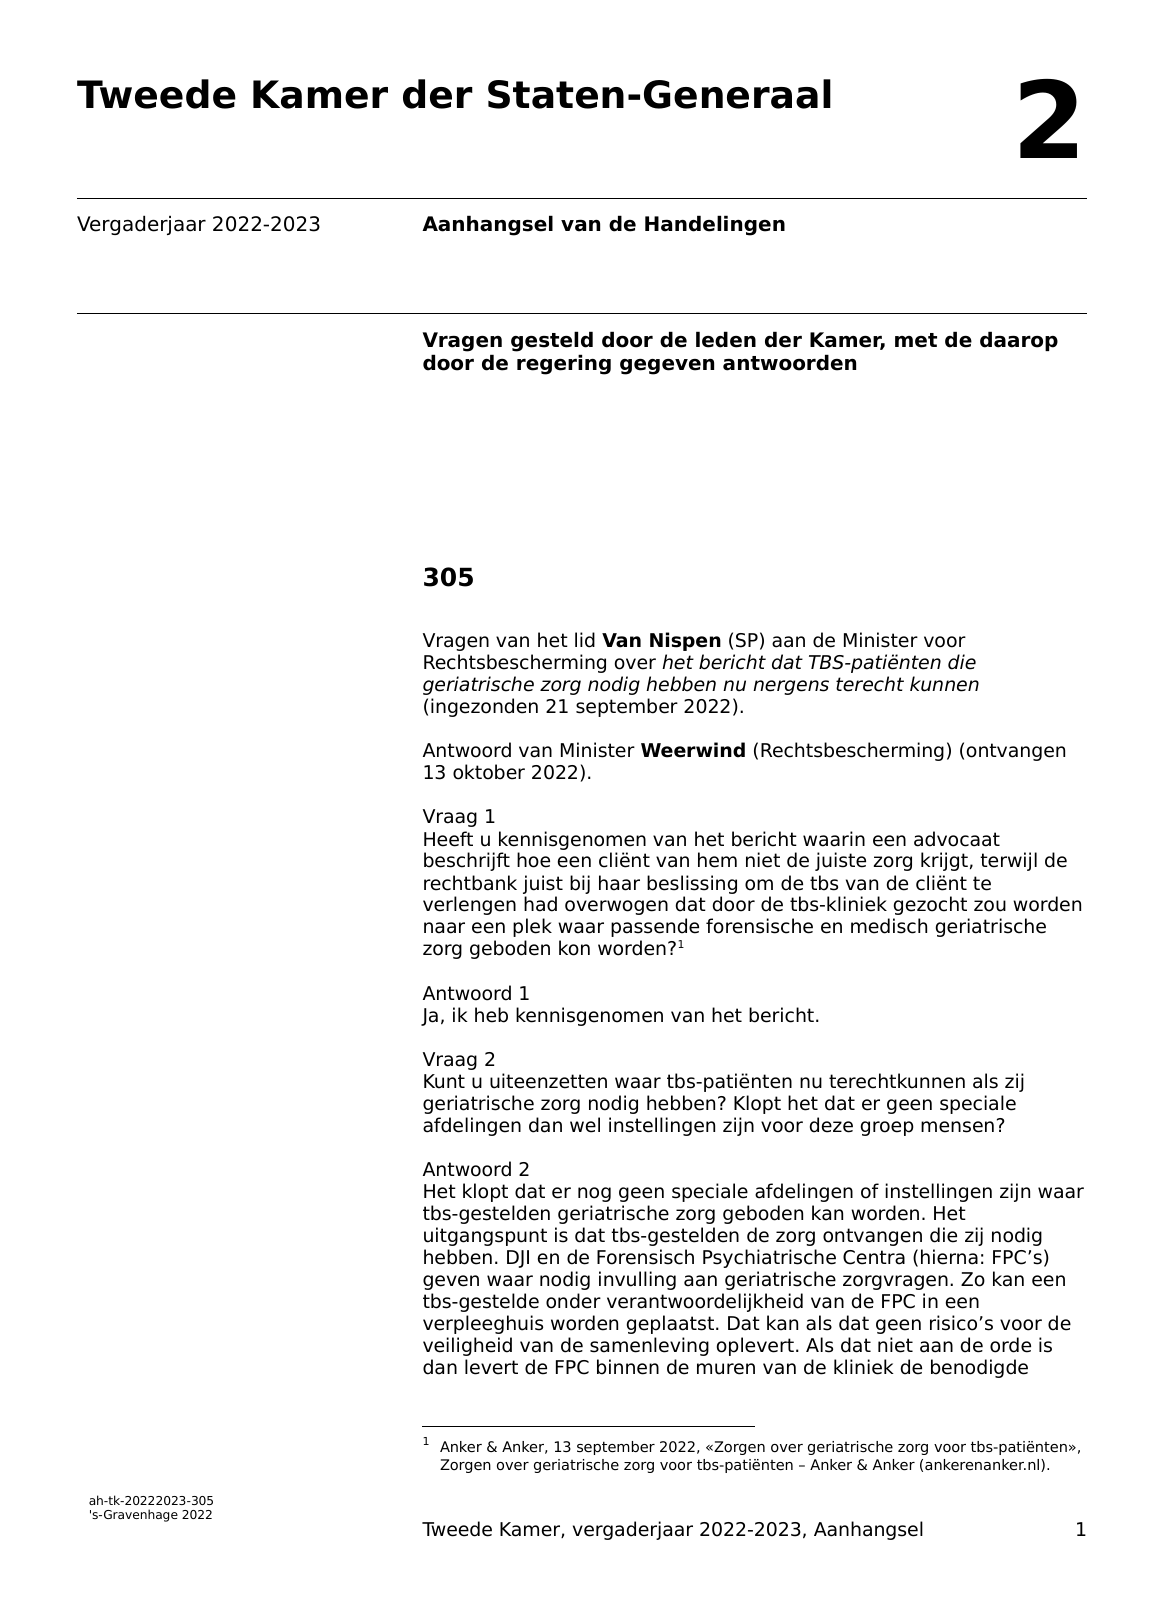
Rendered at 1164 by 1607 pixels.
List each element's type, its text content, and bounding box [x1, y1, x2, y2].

table_cell Vragen gesteld door de leden der Kamer, met de daarop door de regering gegeven antwoorden [422, 314, 1087, 375]
text Anker & Anker, 13 september 2022, «Zorgen over geriatrische zorg voor tbs-patiënten», Zorgen over geriatrische zorg voor tbs-patiënten – Anker & Anker (ankerenanker.nl). [422, 1435, 1087, 1474]
table_cell Vergaderjaar 2022-2023 [77, 199, 422, 313]
text Het klopt dat er nog geen speciale afdelingen of instellingen zijn waar tbs-gestelden geriatrische zorg geboden kan worden. Het uitgangspunt is dat tbs-gestelden de zorg ontvangen die zij nodig hebben. DJI en de Forensisch Psychiatrische Centra (hierna: FPC’s) geven waar nodig invulling aan geriatrische zorgvragen. Zo kan een tbs-gestelde onder verantwoordelijkheid van de FPC in een verpleeghuis worden geplaatst. Dat kan als dat geen risico’s voor de veiligheid van de samenleving oplevert. Als dat niet aan de orde is dan levert de FPC binnen de muren van de kliniek de benodigde [422, 1181, 1087, 1378]
text Ja, ik heb kennisgenomen van het bericht. [422, 1004, 1087, 1026]
text Antwoord 2 [422, 1159, 1087, 1181]
text Kunt u uiteenzetten waar tbs-patiënten nu terechtkunnen als zij geriatrische zorg nodig hebben? Klopt het dat er geen speciale afdelingen dan wel instellingen zijn voor deze groep mensen? [422, 1071, 1087, 1137]
text 305 [422, 563, 1087, 592]
text Antwoord van Minister Weerwind (Rechtsbescherming) (ontvangen 13 oktober 2022). [422, 740, 1087, 784]
text Vraag 2 [422, 1049, 1087, 1071]
text Antwoord 1 [422, 982, 1087, 1004]
text ah-tk-20222023-305 [88, 1494, 323, 1508]
table_cell Aanhangsel van de Handelingen [422, 199, 1087, 313]
table_header Tweede Kamer der Staten-Generaal [77, 59, 886, 198]
text Vraag 1 [422, 806, 1087, 828]
text 's-Gravenhage 2022 [88, 1508, 323, 1522]
table_cell [77, 314, 422, 375]
table_header 2 [886, 59, 1087, 198]
text Vragen van het lid Van Nispen (SP) aan de Minister voor Rechtsbescherming over het bericht dat TBS-patiënten die geriatrische zorg nodig hebben nu nergens terecht kunnen (ingezonden 21 september 2022). [422, 630, 1087, 718]
text Heeft u kennisgenomen van het bericht waarin een advocaat beschrijft hoe een cliënt van hem niet de juiste zorg krijgt, terwijl de rechtbank juist bij haar beslissing om de tbs van de cliënt te verlengen had overwogen dat door de tbs-kliniek gezocht zou worden naar een plek waar passende forensische en medisch geriatrische zorg geboden kon worden? [422, 828, 1087, 960]
